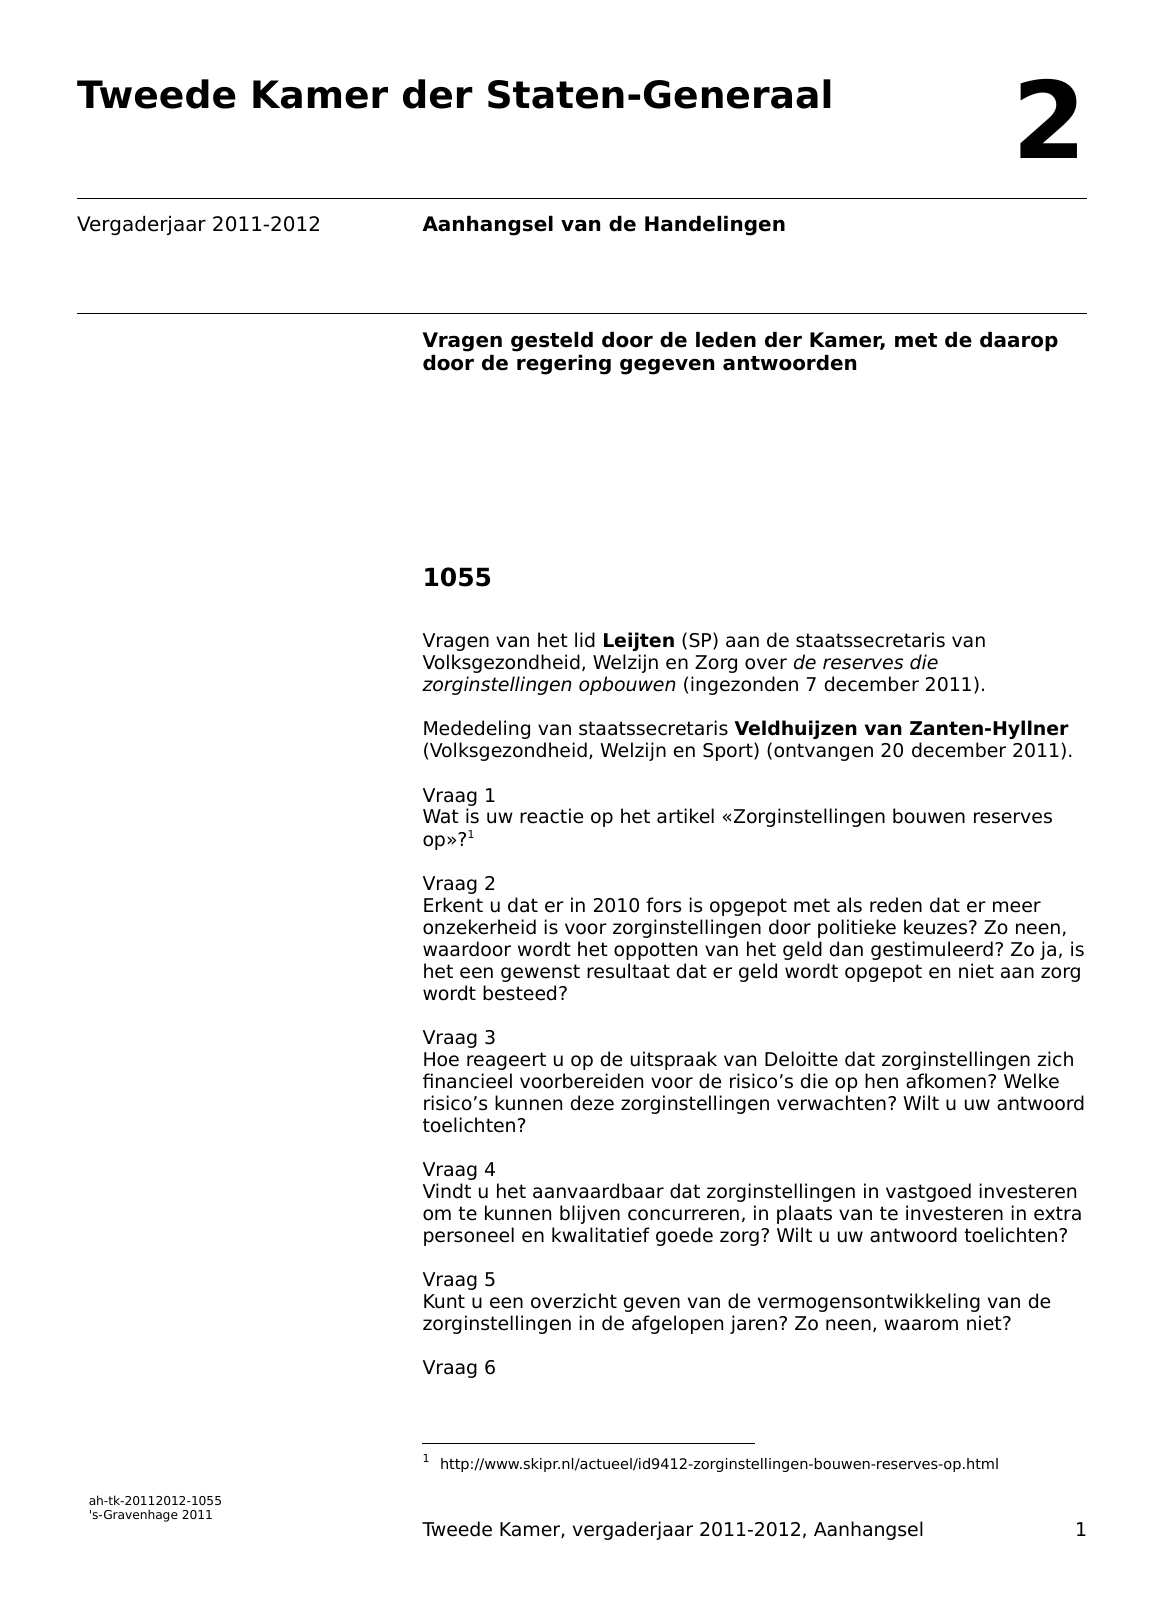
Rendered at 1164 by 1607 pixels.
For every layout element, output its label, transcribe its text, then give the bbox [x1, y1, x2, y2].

text Vraag 5 [422, 1269, 1087, 1291]
text ah-tk-20112012-1055 [88, 1494, 323, 1508]
text Vraag 3 [422, 1027, 1087, 1049]
text http://www.skipr.nl/actueel/id9412-zorginstellingen-bouwen-reserves-op.html [422, 1452, 1087, 1474]
text Vraag 1 [422, 784, 1087, 806]
text 1055 [422, 563, 1087, 592]
table_header 2 [886, 59, 1087, 198]
text Mededeling van staatssecretaris Veldhuijzen van Zanten-Hyllner (Volksgezondheid, Welzijn en Sport) (ontvangen 20 december 2011). [422, 718, 1087, 762]
text Vraag 6 [422, 1357, 1087, 1379]
text Vindt u het aanvaardbaar dat zorginstellingen in vastgoed investeren om te kunnen blijven concurreren, in plaats van te investeren in extra personeel en kwalitatief goede zorg? Wilt u uw antwoord toelichten? [422, 1181, 1087, 1247]
text Vraag 2 [422, 873, 1087, 894]
text Vragen van het lid Leijten (SP) aan de staatssecretaris van Volksgezondheid, Welzijn en Zorg over de reserves die zorginstellingen opbouwen (ingezonden 7 december 2011). [422, 630, 1087, 696]
table_cell Vergaderjaar 2011-2012 [77, 199, 422, 313]
table_header Tweede Kamer der Staten-Generaal [77, 59, 886, 198]
text Hoe reageert u op de uitspraak van Deloitte dat zorginstellingen zich financieel voorbereiden voor de risico’s die op hen afkomen? Welke risico’s kunnen deze zorginstellingen verwachten? Wilt u uw antwoord toelichten? [422, 1049, 1087, 1137]
table_cell [77, 314, 422, 375]
table_cell Vragen gesteld door de leden der Kamer, met de daarop door de regering gegeven antwoorden [422, 314, 1087, 375]
text Wat is uw reactie op het artikel «Zorginstellingen bouwen reserves op»? [422, 806, 1087, 850]
table_cell Aanhangsel van de Handelingen [422, 199, 1087, 313]
text 's-Gravenhage 2011 [88, 1508, 323, 1522]
text Erkent u dat er in 2010 fors is opgepot met als reden dat er meer onzekerheid is voor zorginstellingen door politieke keuzes? Zo neen, waardoor wordt het oppotten van het geld dan gestimuleerd? Zo ja, is het een gewenst resultaat dat er geld wordt opgepot en niet aan zorg wordt besteed? [422, 894, 1087, 1004]
text Vraag 4 [422, 1159, 1087, 1181]
text Kunt u een overzicht geven van de vermogensontwikkeling van de zorginstellingen in de afgelopen jaren? Zo neen, waarom niet? [422, 1291, 1087, 1335]
